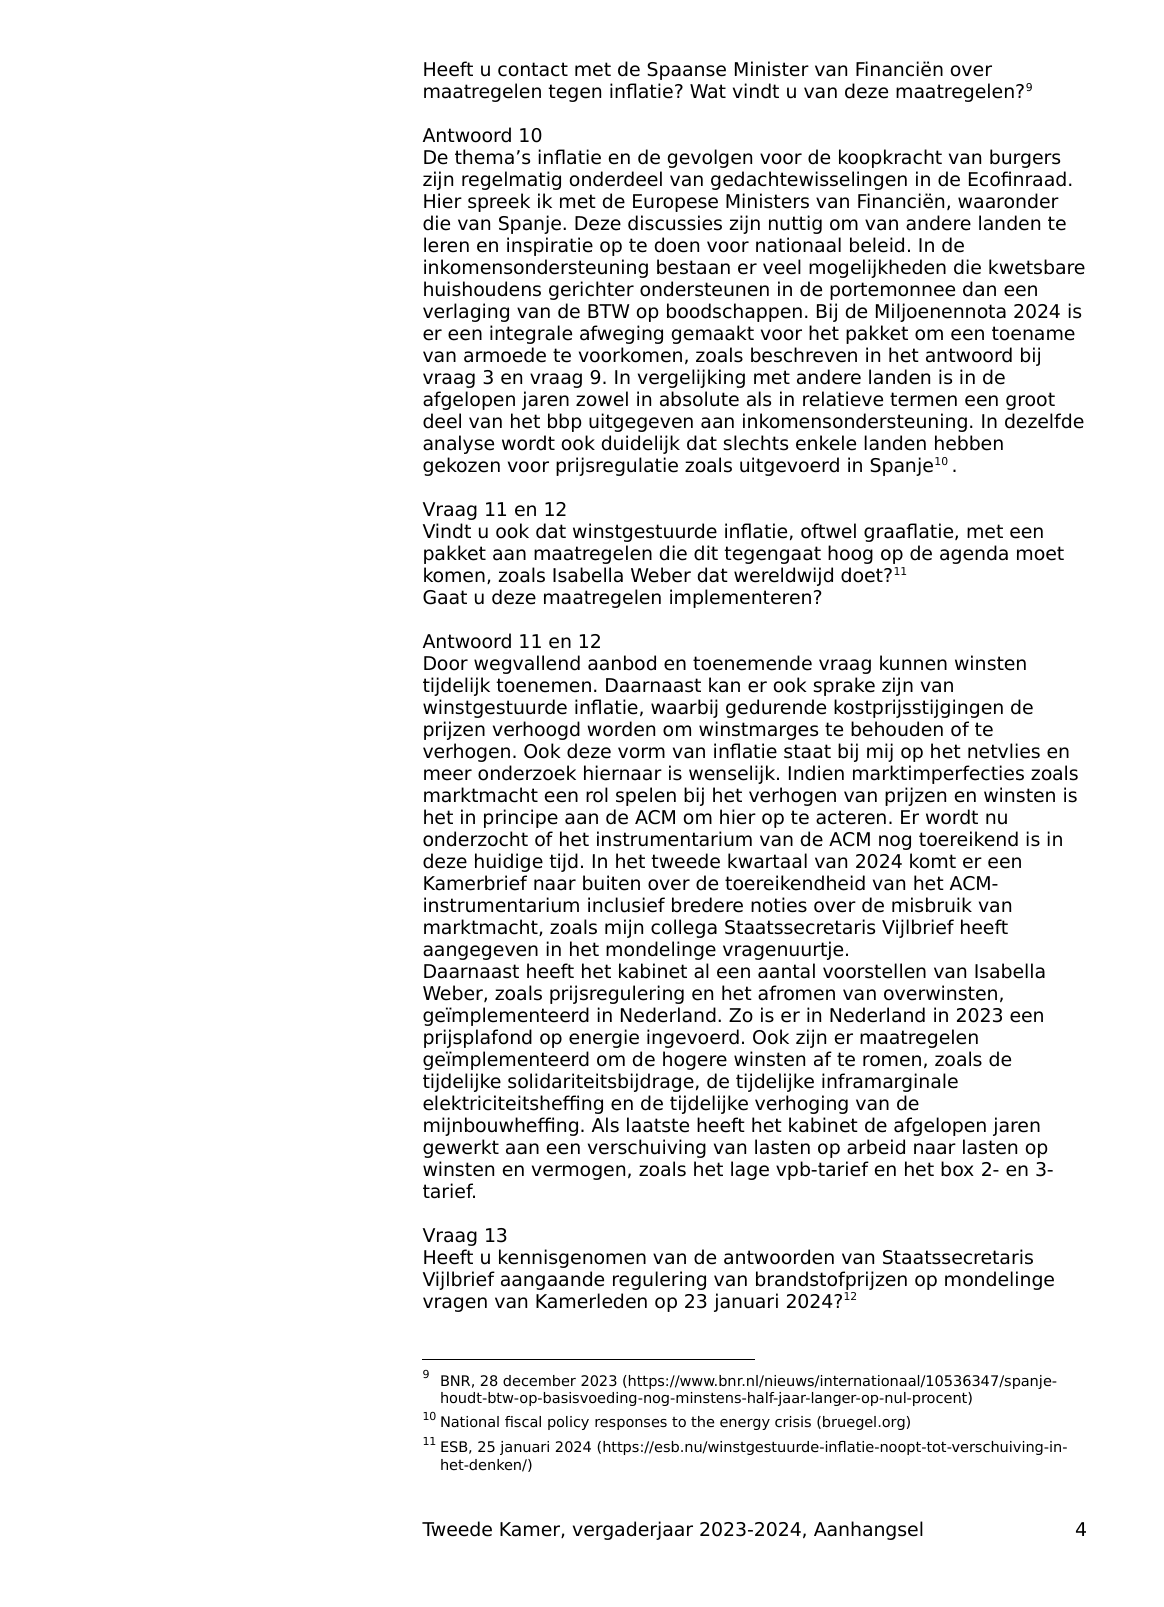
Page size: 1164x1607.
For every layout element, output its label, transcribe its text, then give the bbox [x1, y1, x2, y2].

text Door wegvallend aanbod en toenemende vraag kunnen winsten tijdelijk toenemen. Daarnaast kan er ook sprake zijn van winstgestuurde inflatie, waarbij gedurende kostprijsstijgingen de prijzen verhoogd worden om winstmarges te behouden of te verhogen. Ook deze vorm van inflatie staat bij mij op het netvlies en meer onderzoek hiernaar is wenselijk. Indien marktimperfecties zoals marktmacht een rol spelen bij het verhogen van prijzen en winsten is het in principe aan de ACM om hier op te acteren. Er wordt nu onderzocht of het instrumentarium van de ACM nog toereikend is in deze huidige tijd. In het tweede kwartaal van 2024 komt er een Kamerbrief naar buiten over de toereikendheid van het ACM-instrumentarium inclusief bredere noties over de misbruik van marktmacht, zoals mijn collega Staatssecretaris Vijlbrief heeft aangegeven in het mondelinge vragenuurtje. [422, 653, 1087, 961]
text Vraag 13 [422, 1225, 1087, 1247]
text BNR, 28 december 2023 (https://www.bnr.nl/nieuws/internationaal/10536347/spanje-houdt-btw-op-basisvoeding-nog-minstens-half-jaar-langer-op-nul-procent) [422, 1368, 1087, 1407]
text Antwoord 11 en 12 [422, 631, 1087, 653]
text Heeft u kennisgenomen van de antwoorden van Staatssecretaris Vijlbrief aangaande regulering van brandstofprijzen op mondelinge vragen van Kamerleden op 23 januari 2024? [422, 1247, 1087, 1313]
text Vraag 11 en 12 [422, 499, 1087, 521]
text Gaat u deze maatregelen implementeren? [422, 587, 1087, 609]
text National fiscal policy responses to the energy crisis (bruegel.org) [422, 1410, 1087, 1432]
text De thema’s inflatie en de gevolgen voor de koopkracht van burgers zijn regelmatig onderdeel van gedachtewisselingen in de Ecofinraad. Hier spreek ik met de Europese Ministers van Financiën, waaronder die van Spanje. Deze discussies zijn nuttig om van andere landen te leren en inspiratie op te doen voor nationaal beleid. In de inkomensondersteuning bestaan er veel mogelijkheden die kwetsbare huishoudens gerichter ondersteunen in de portemonnee dan een verlaging van de BTW op boodschappen. Bij de Miljoenennota 2024 is er een integrale afweging gemaakt voor het pakket om een toename van armoede te voorkomen, zoals beschreven in het antwoord bij vraag 3 en vraag 9. In vergelijking met andere landen is in de afgelopen jaren zowel in absolute als in relatieve termen een groot deel van het bbp uitgegeven aan inkomensondersteuning. In dezelfde analyse wordt ook duidelijk dat slechts enkele landen hebben gekozen voor prijsregulatie zoals uitgevoerd in Spanje. [422, 147, 1087, 477]
text Daarnaast heeft het kabinet al een aantal voorstellen van Isabella Weber, zoals prijsregulering en het afromen van overwinsten, geïmplementeerd in Nederland. Zo is er in Nederland in 2023 een prijsplafond op energie ingevoerd. Ook zijn er maatregelen geïmplementeerd om de hogere winsten af te romen, zoals de tijdelijke solidariteitsbijdrage, de tijdelijke inframarginale elektriciteitsheffing en de tijdelijke verhoging van de mijnbouwheffing. Als laatste heeft het kabinet de afgelopen jaren gewerkt aan een verschuiving van lasten op arbeid naar lasten op winsten en vermogen, zoals het lage vpb-tarief en het box 2- en 3-tarief. [422, 961, 1087, 1203]
text Heeft u contact met de Spaanse Minister van Financiën over maatregelen tegen inflatie? Wat vindt u van deze maatregelen? [422, 59, 1087, 103]
text ESB, 25 januari 2024 (https://esb.nu/winstgestuurde-inflatie-noopt-tot-verschuiving-in-het-denken/) [422, 1435, 1087, 1474]
text Vindt u ook dat winstgestuurde inflatie, oftwel graaflatie, met een pakket aan maatregelen die dit tegengaat hoog op de agenda moet komen, zoals Isabella Weber dat wereldwijd doet? [422, 521, 1087, 587]
text Antwoord 10 [422, 125, 1087, 147]
